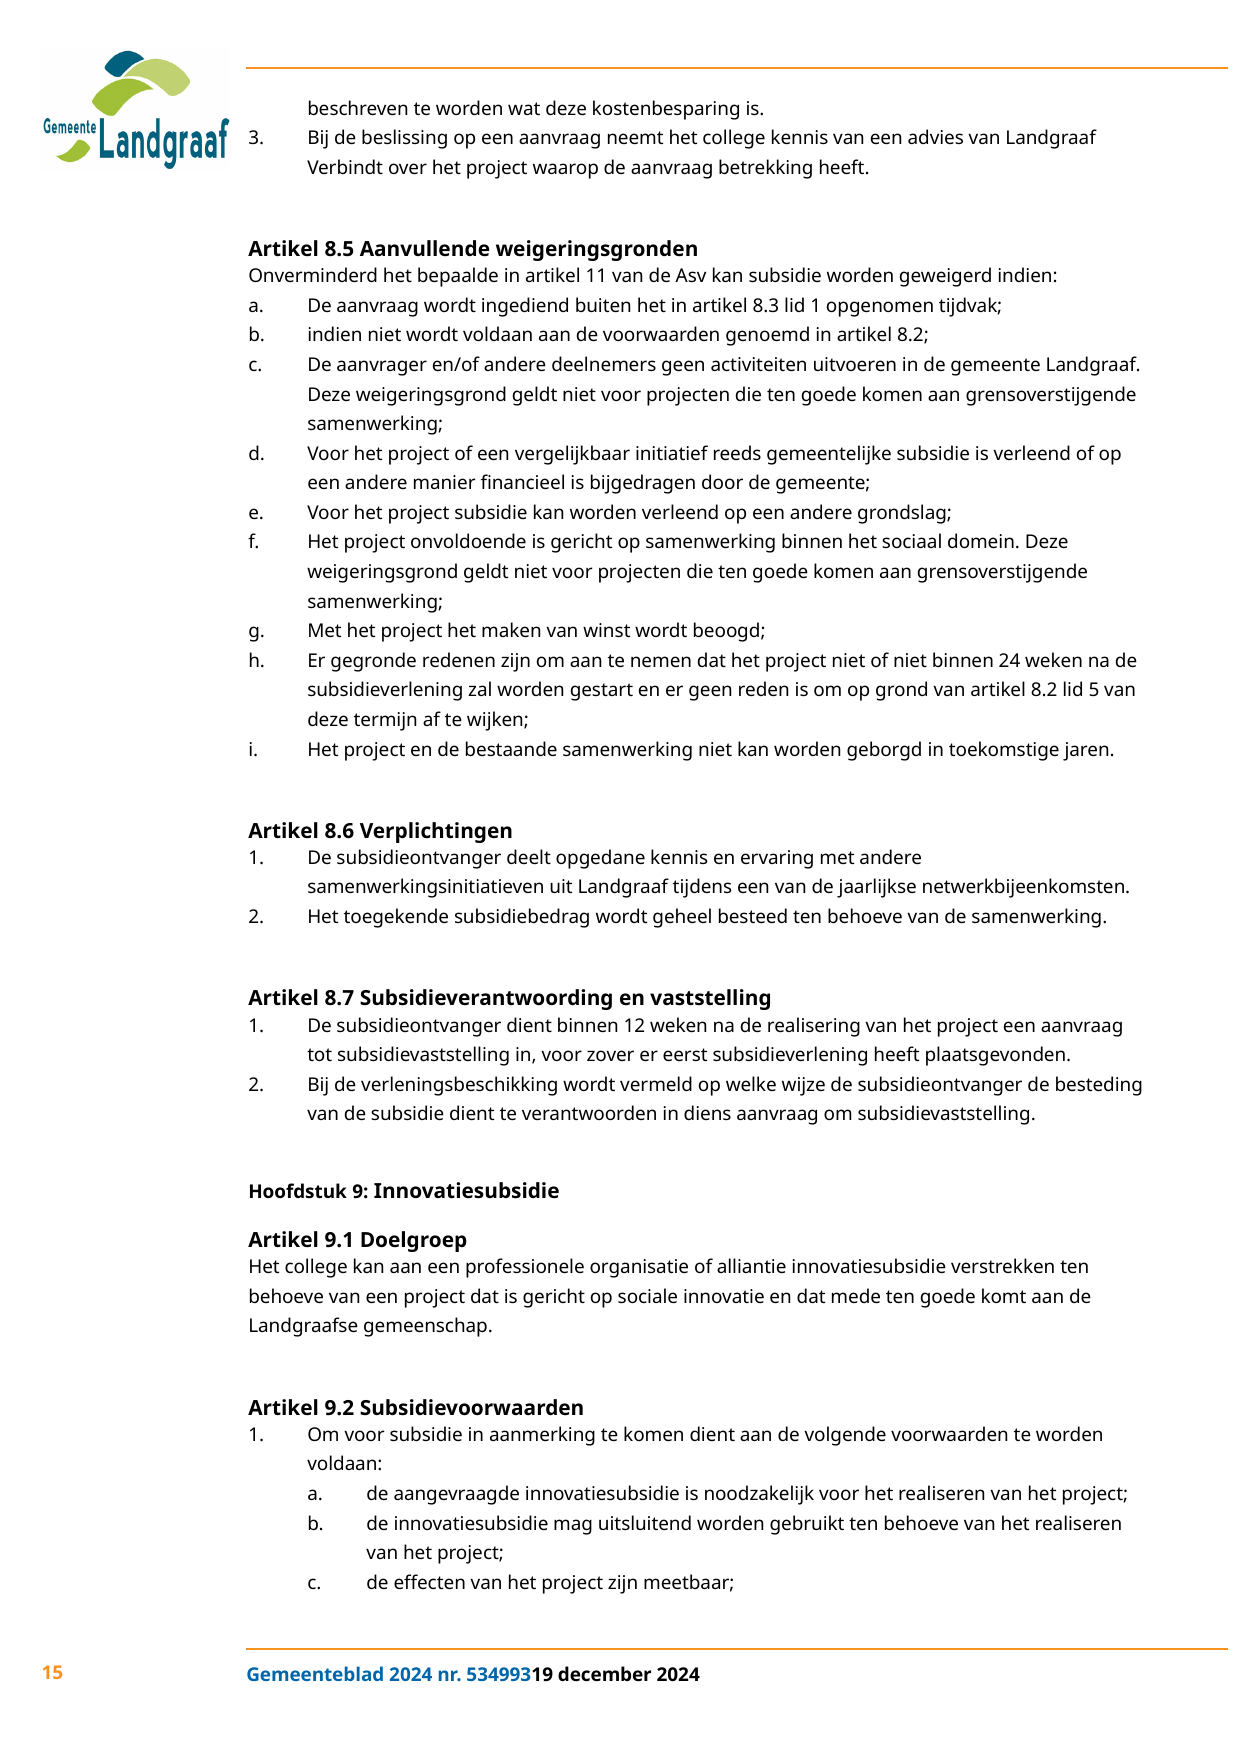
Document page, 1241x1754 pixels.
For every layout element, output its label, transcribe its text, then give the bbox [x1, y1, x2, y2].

text Het college kan aan een professionele organisatie of alliantie innovatiesubsidie verstrekken ten behoeve van een project dat is gericht op sociale innovatie en dat mede ten goede komt aan de Landgraafse gemeenschap. [248, 1253, 1152, 1338]
text Artikel 8.7 Subsidieverantwoording en vaststelling [248, 983, 1152, 1012]
text Artikel 8.6 Verplichtingen [248, 816, 1152, 844]
list Er gegronde redenen zijn om aan te nemen dat het project niet of niet binnen 24 weken na de subsidieverlening zal worden gestart en er geen reden is om op grond van artikel 8.2 lid 5 van deze termijn af te wijken; [248, 647, 1152, 732]
picture [41, 47, 231, 172]
list De aanvrager en/of andere deelnemers geen activiteiten uitvoeren in de gemeente Landgraaf. Deze weigeringsgrond geldt niet voor projecten die ten goede komen aan grensoverstijgende samenwerking; [248, 351, 1152, 436]
list beschreven te worden wat deze kostenbesparing is. [248, 95, 1152, 121]
list Bij de verleningsbeschikking wordt vermeld op welke wijze de subsidieontvanger de besteding van de subsidie dient te verantwoorden in diens aanvraag om subsidievaststelling. [248, 1071, 1152, 1126]
list de innovatiesubsidie mag uitsluitend worden gebruikt ten behoeve van het realiseren van het project; [307, 1510, 1152, 1565]
list De subsidieontvanger deelt opgedane kennis en ervaring met andere samenwerkingsinitiatieven uit Landgraaf tijdens een van de jaarlijkse netwerkbijeenkomsten. [248, 844, 1152, 899]
text Artikel 9.1 Doelgroep [248, 1225, 1152, 1253]
list Het project onvoldoende is gericht op samenwerking binnen het sociaal domein. Deze weigeringsgrond geldt niet voor projecten die ten goede komen aan grensoverstijgende samenwerking; [248, 529, 1152, 613]
list De subsidieontvanger dient binnen 12 weken na de realisering van het project een aanvraag tot subsidievaststelling in, voor zover er eerst subsidieverlening heeft plaatsgevonden. [248, 1012, 1152, 1067]
list Bij de beslissing op een aanvraag neemt het college kennis van een advies van Landgraaf Verbindt over het project waarop de aanvraag betrekking heeft. [248, 124, 1152, 180]
list de aangevraagde innovatiesubsidie is noodzakelijk voor het realiseren van het project; [307, 1480, 1152, 1506]
list Het project en de bestaande samenwerking niet kan worden geborgd in toekomstige jaren. [248, 736, 1152, 761]
list Het toegekende subsidiebedrag wordt geheel besteed ten behoeve van de samenwerking. [248, 903, 1152, 929]
list Met het project het maken van winst wordt beoogd; [248, 617, 1152, 643]
text Artikel 9.2 Subsidievoorwaarden [248, 1393, 1152, 1421]
list Om voor subsidie in aanmerking te komen dient aan de volgende voorwaarden te worden voldaan: [248, 1421, 1152, 1476]
list Voor het project subsidie kan worden verleend op een andere grondslag; [248, 499, 1152, 525]
list Voor het project of een vergelijkbaar initiatief reeds gemeentelijke subsidie is verleend of op een andere manier financieel is bijgedragen door de gemeente; [248, 440, 1152, 495]
text Onverminderd het bepaalde in artikel 11 van de Asv kan subsidie worden geweigerd indien: [248, 262, 1152, 288]
list de effecten van het project zijn meetbaar; [307, 1569, 1152, 1595]
text Hoofdstuk 9: Innovatiesubsidie [248, 1176, 1152, 1204]
list De aanvraag wordt ingediend buiten het in artikel 8.3 lid 1 opgenomen tijdvak; [248, 292, 1152, 318]
list indien niet wordt voldaan aan de voorwaarden genoemd in artikel 8.2; [248, 322, 1152, 347]
text Artikel 8.5 Aanvullende weigeringsgronden [248, 234, 1152, 262]
